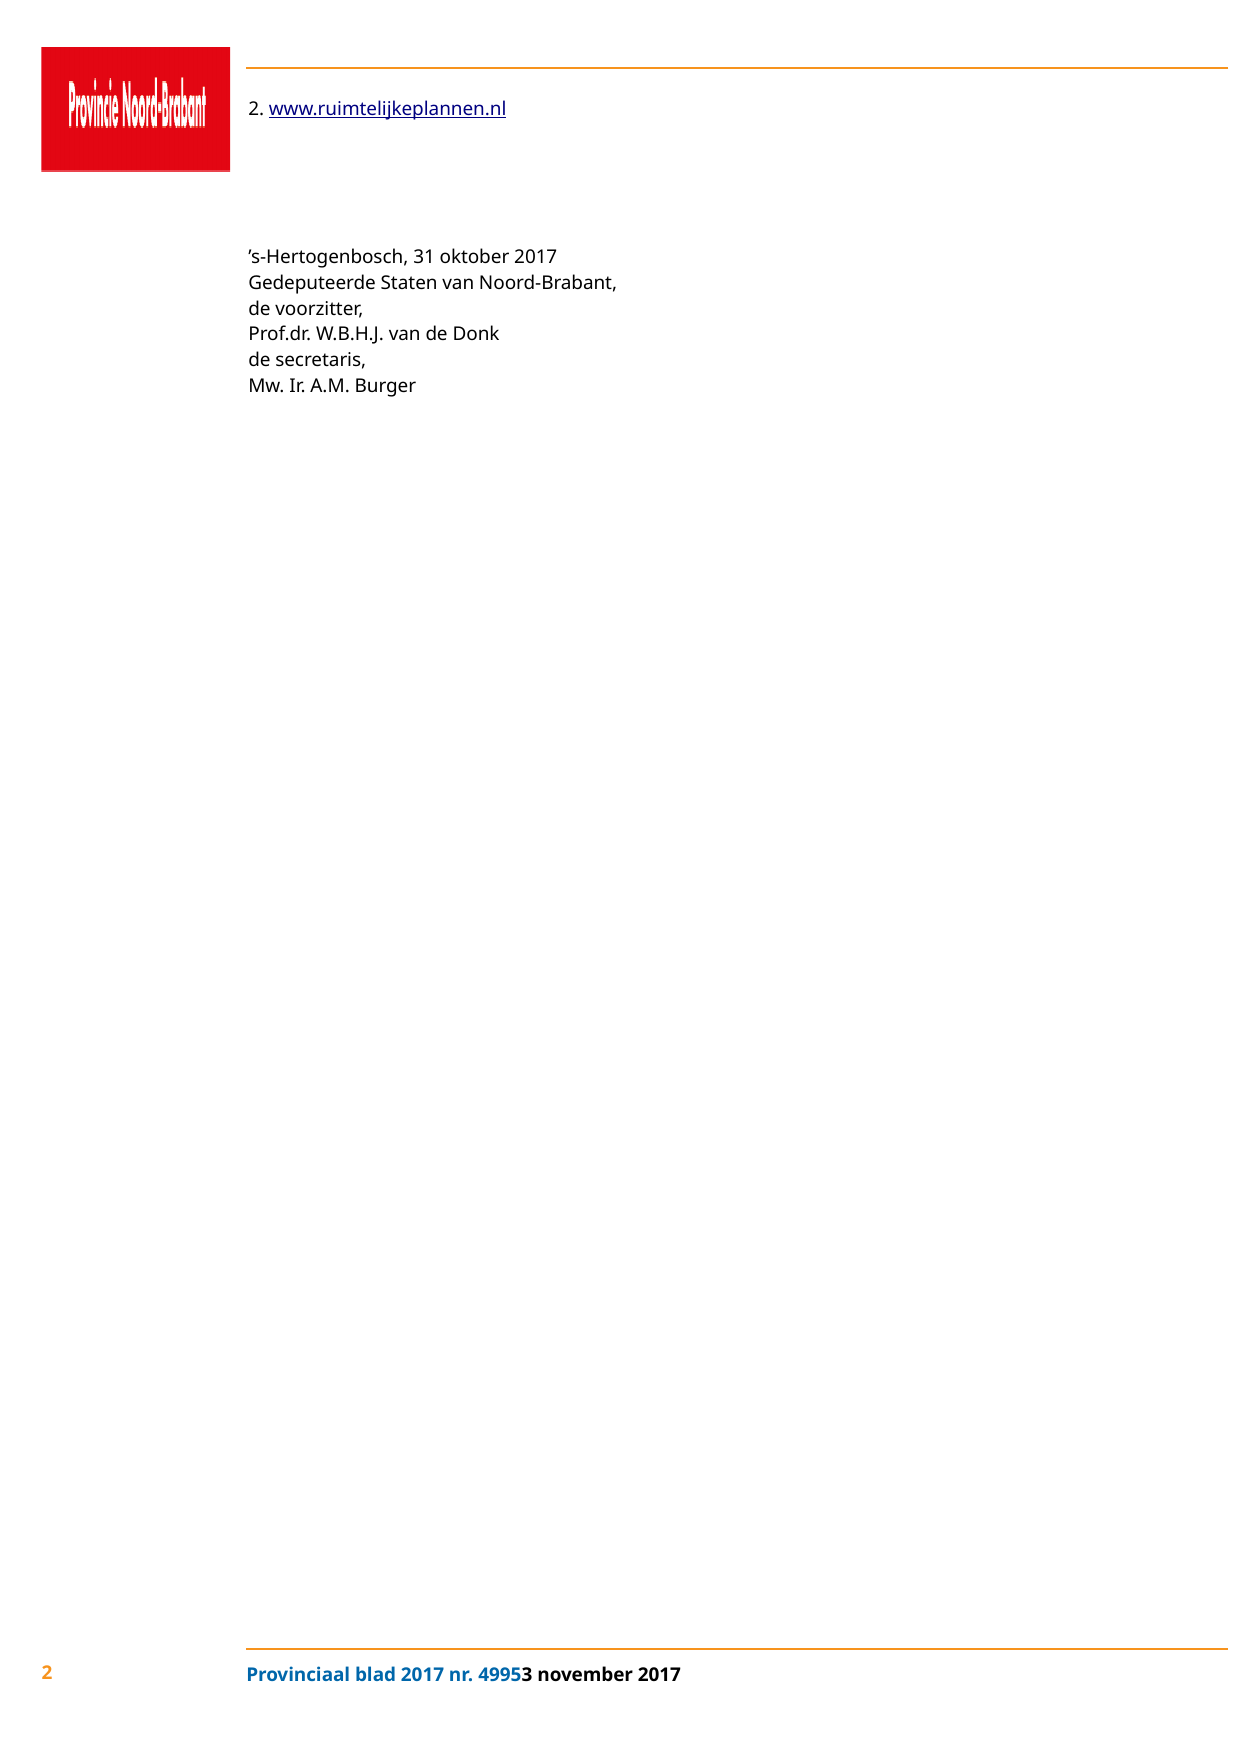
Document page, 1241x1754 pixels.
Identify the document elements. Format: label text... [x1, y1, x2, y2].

text Prof.dr. W.B.H.J. van de Donk [248, 321, 1152, 346]
text de secretaris, [248, 346, 1152, 372]
text 2. www.ruimtelijkeplannen.nl [248, 95, 1152, 121]
picture [41, 47, 231, 172]
text de voorzitter, [248, 295, 1152, 321]
text Mw. Ir. A.M. Burger [248, 372, 1152, 398]
text Gedeputeerde Staten van Noord-Brabant, [248, 269, 1152, 295]
text ’s-Hertogenbosch, 31 oktober 2017 [248, 243, 1152, 269]
